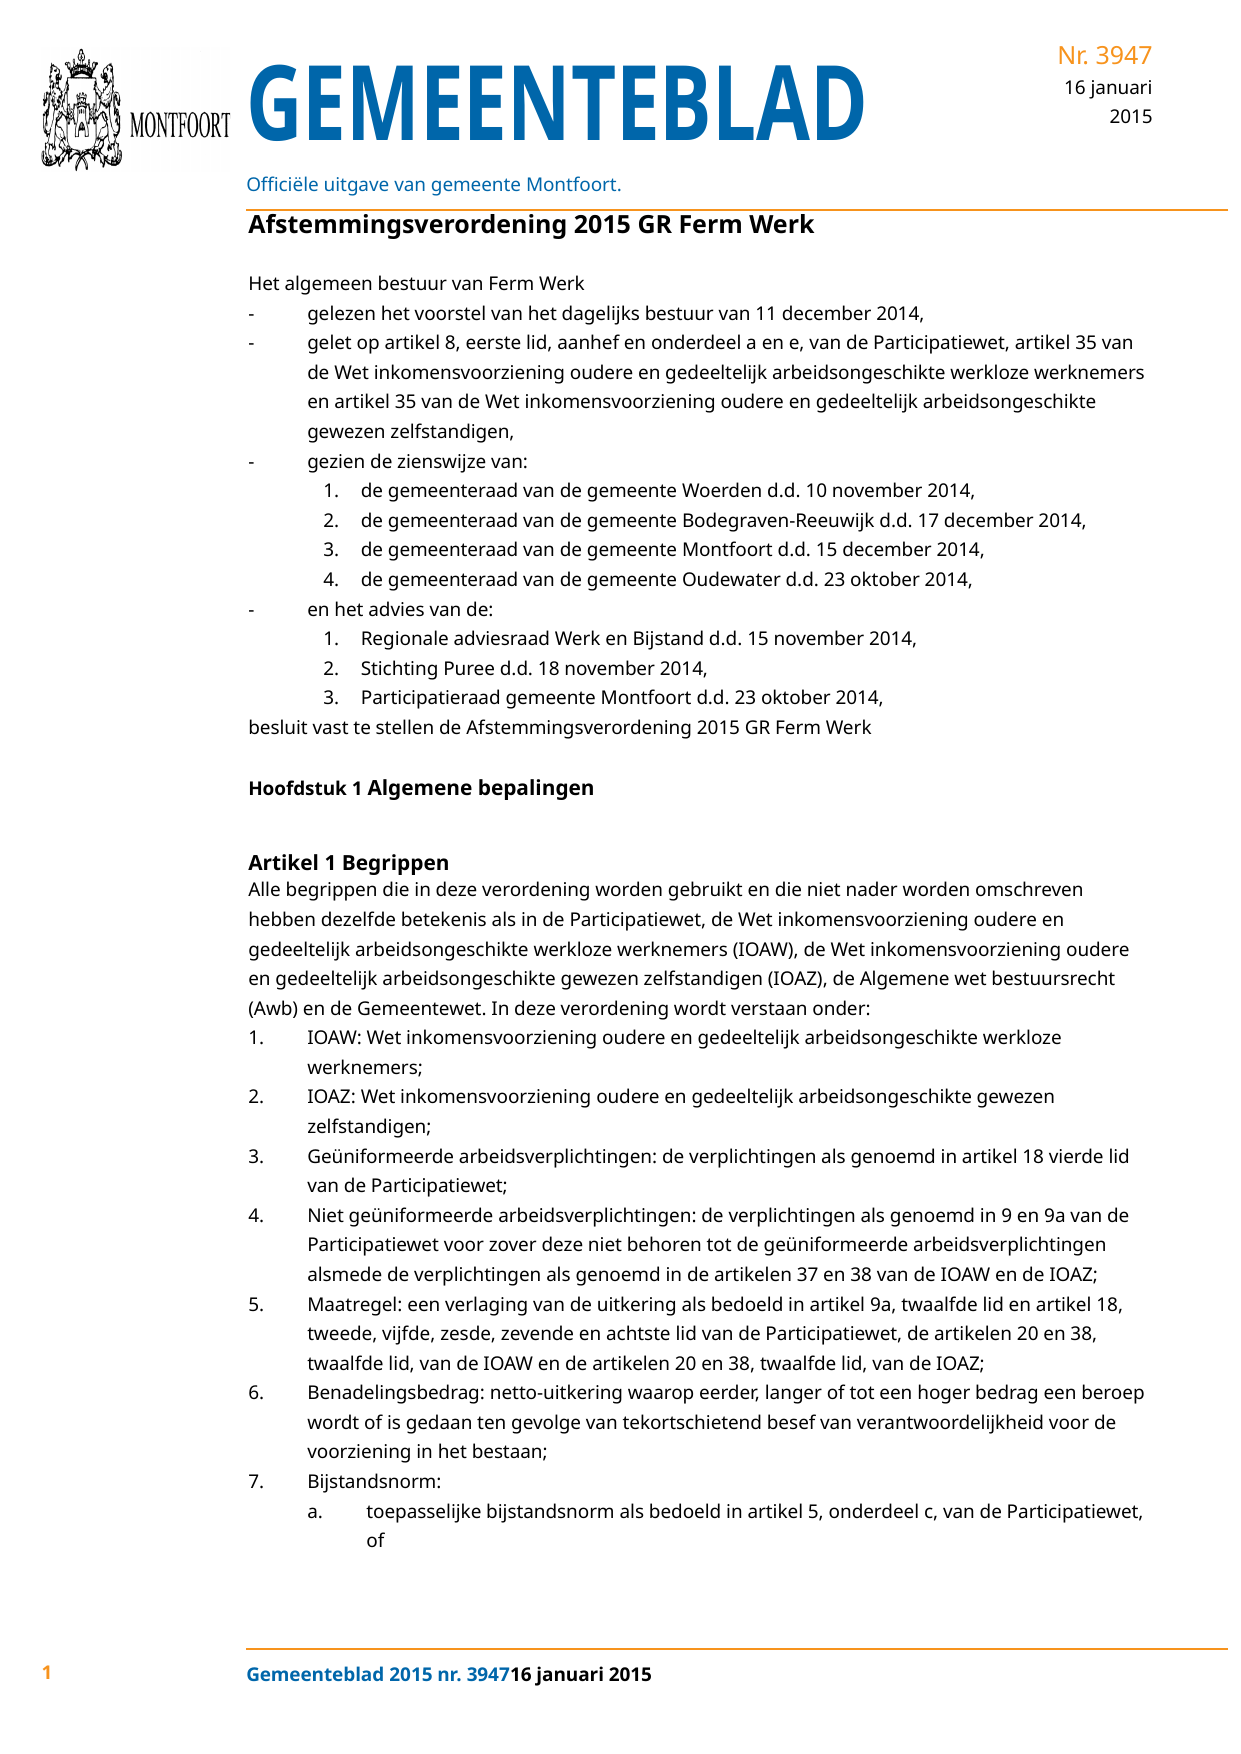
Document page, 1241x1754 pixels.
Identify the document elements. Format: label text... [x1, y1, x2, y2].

text Afstemmingsverordening 2015 GR Ferm Werk [248, 211, 1152, 241]
list IOAW: Wet inkomensvoorziening oudere en gedeeltelijk arbeidsongeschikte werkloze werknemers; [248, 1024, 1152, 1080]
list toepasselijke bijstandsnorm als bedoeld in artikel 5, onderdeel c, van de Participatiewet, of [307, 1498, 1152, 1553]
list Stichting Puree d.d. 18 november 2014, [323, 655, 1152, 681]
list Regionale adviesraad Werk en Bijstand d.d. 15 november 2014, [323, 625, 1152, 651]
text Het algemeen bestuur van Ferm Werk [248, 270, 1152, 296]
list gelet op artikel 8, eerste lid, aanhef en onderdeel a en e, van de Participatiewet, artikel 35 van de Wet inkomensvoorziening oudere en gedeeltelijk arbeidsongeschikte werkloze werknemers en artikel 35 van de Wet inkomensvoorziening oudere en gedeeltelijk arbeidsongeschikte gewezen zelfstandigen, [248, 329, 1152, 444]
list gezien de zienswijze van: [248, 448, 1152, 473]
list Niet geüniformeerde arbeidsverplichtingen: de verplichtingen als genoemd in 9 en 9a van de Participatiewet voor zover deze niet behoren tot de geüniformeerde arbeidsverplichtingen alsmede de verplichtingen als genoemd in de artikelen 37 en 38 van de IOAW en de IOAZ; [248, 1202, 1152, 1287]
text Hoofdstuk 1 Algemene bepalingen [248, 773, 1152, 802]
list de gemeenteraad van de gemeente Montfoort d.d. 15 december 2014, [323, 537, 1152, 562]
list Geüniformeerde arbeidsverplichtingen: de verplichtingen als genoemd in artikel 18 vierde lid van de Participatiewet; [248, 1143, 1152, 1198]
picture [41, 47, 231, 172]
list de gemeenteraad van de gemeente Oudewater d.d. 23 oktober 2014, [323, 566, 1152, 592]
list Maatregel: een verlaging van de uitkering als bedoeld in artikel 9a, twaalfde lid en artikel 18, tweede, vijfde, zesde, zevende en achtste lid van de Participatiewet, de artikelen 20 en 38, twaalfde lid, van de IOAW en de artikelen 20 en 38, twaalfde lid, van de IOAZ; [248, 1291, 1152, 1376]
text Alle begrippen die in deze verordening worden gebruikt en die niet nader worden omschreven hebben dezelfde betekenis als in de Participatiewet, de Wet inkomensvoorziening oudere en gedeeltelijk arbeidsongeschikte werkloze werknemers (IOAW), de Wet inkomensvoorziening oudere en gedeeltelijk arbeidsongeschikte gewezen zelfstandigen (IOAZ), de Algemene wet bestuursrecht (Awb) en de Gemeentewet. In deze verordening wordt verstaan onder: [248, 877, 1152, 1021]
list Participatieraad gemeente Montfoort d.d. 23 oktober 2014, [323, 684, 1152, 710]
text Artikel 1 Begrippen [248, 848, 1152, 877]
list Bijstandsnorm: [248, 1468, 1152, 1494]
list de gemeenteraad van de gemeente Woerden d.d. 10 november 2014, [323, 477, 1152, 503]
list Benadelingsbedrag: netto-uitkering waarop eerder, langer of tot een hoger bedrag een beroep wordt of is gedaan ten gevolge van tekortschietend besef van verantwoordelijkheid voor de voorziening in het bestaan; [248, 1379, 1152, 1464]
list de gemeenteraad van de gemeente Bodegraven-Reeuwijk d.d. 17 december 2014, [323, 507, 1152, 533]
text besluit vast te stellen de Afstemmingsverordening 2015 GR Ferm Werk [248, 714, 1152, 740]
list gelezen het voorstel van het dagelijks bestuur van 11 december 2014, [248, 300, 1152, 326]
list IOAZ: Wet inkomensvoorziening oudere en gedeeltelijk arbeidsongeschikte gewezen zelfstandigen; [248, 1084, 1152, 1139]
list en het advies van de: [248, 596, 1152, 621]
